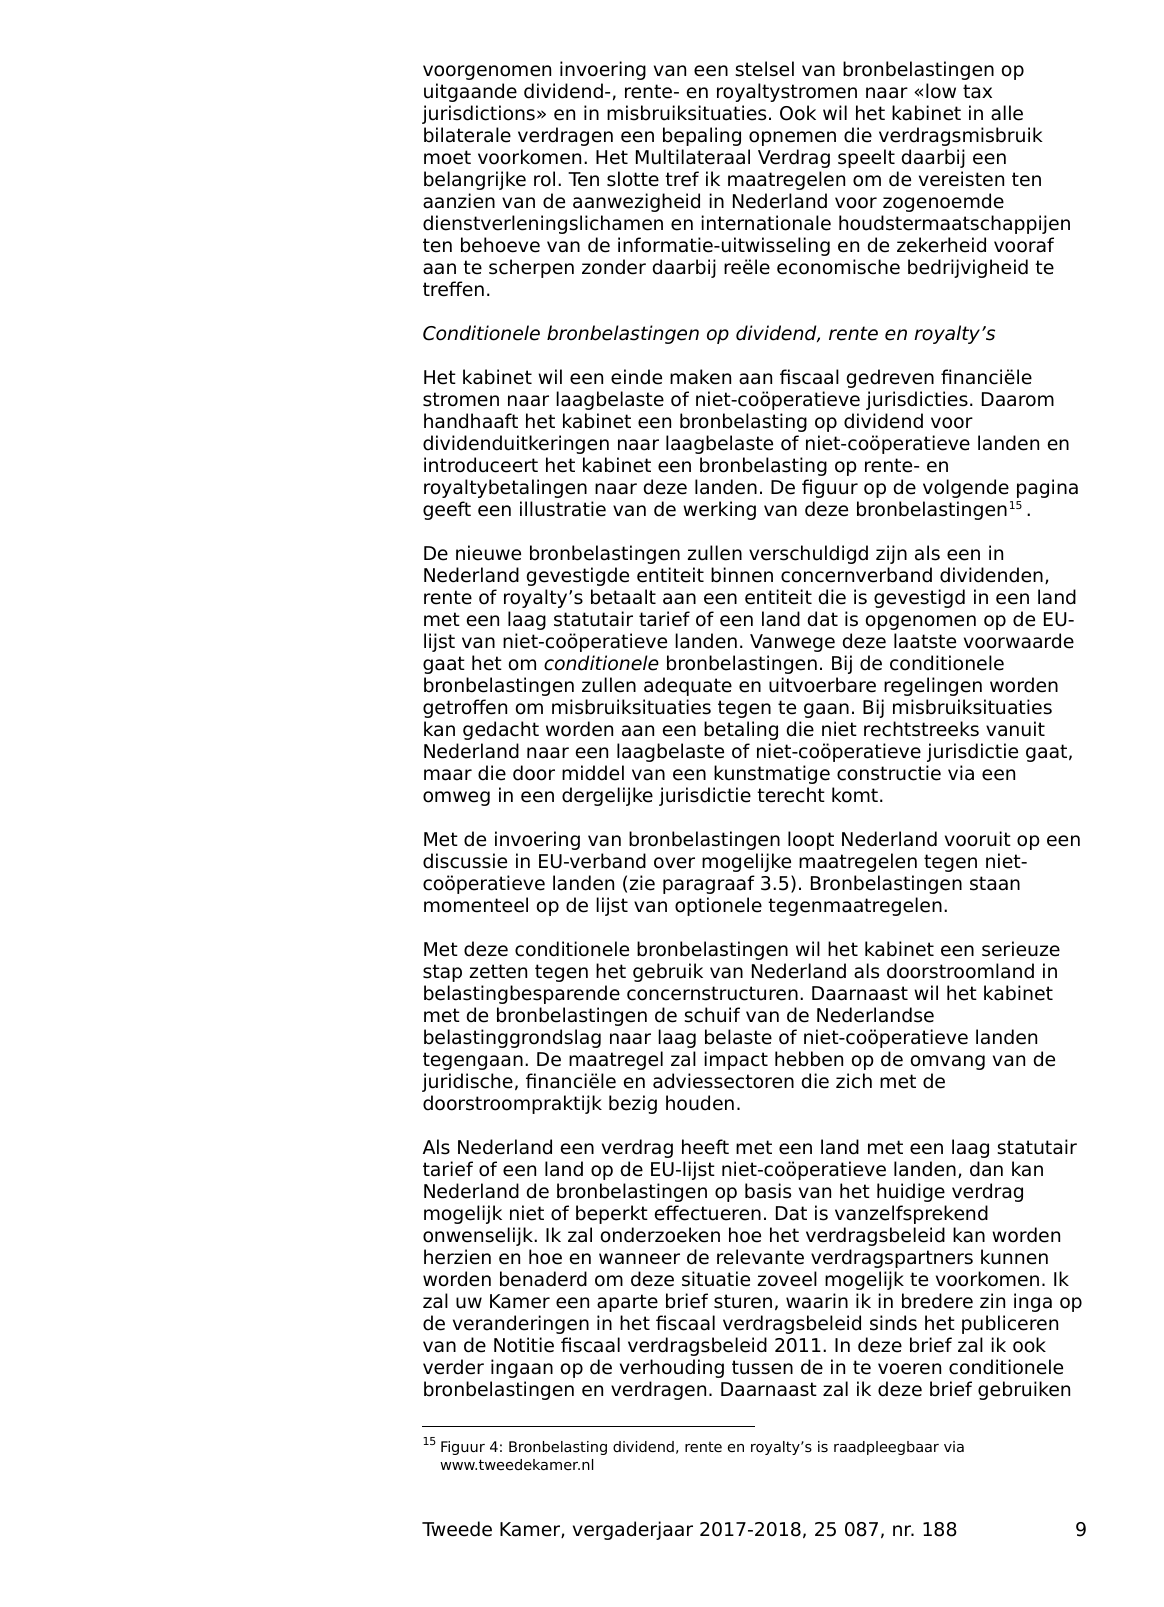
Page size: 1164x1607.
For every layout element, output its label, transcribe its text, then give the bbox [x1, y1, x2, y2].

text Met deze conditionele bronbelastingen wil het kabinet een serieuze stap zetten tegen het gebruik van Nederland als doorstroomland in belastingbesparende concernstructuren. Daarnaast wil het kabinet met de bronbelastingen de schuif van de Nederlandse belastinggrondslag naar laag belaste of niet-coöperatieve landen tegengaan. De maatregel zal impact hebben op de omvang van de juridische, financiële en adviessectoren die zich met de doorstroompraktijk bezig houden. [422, 939, 1087, 1115]
text Als Nederland een verdrag heeft met een land met een laag statutair tarief of een land op de EU-lijst niet-coöperatieve landen, dan kan Nederland de bronbelastingen op basis van het huidige verdrag mogelijk niet of beperkt effectueren. Dat is vanzelfsprekend onwenselijk. Ik zal onderzoeken hoe het verdragsbeleid kan worden herzien en hoe en wanneer de relevante verdragspartners kunnen worden benaderd om deze situatie zoveel mogelijk te voorkomen. Ik zal uw Kamer een aparte brief sturen, waarin ik in bredere zin inga op de veranderingen in het fiscaal verdragsbeleid sinds het publiceren van de Notitie fiscaal verdragsbeleid 2011. In deze brief zal ik ook verder ingaan op de verhouding tussen de in te voeren conditionele bronbelastingen en verdragen. Daarnaast zal ik deze brief gebruiken [422, 1137, 1087, 1401]
text De nieuwe bronbelastingen zullen verschuldigd zijn als een in Nederland gevestigde entiteit binnen concernverband dividenden, rente of royalty’s betaalt aan een entiteit die is gevestigd in een land met een laag statutair tarief of een land dat is opgenomen op de EU-lijst van niet-coöperatieve landen. Vanwege deze laatste voorwaarde gaat het om conditionele bronbelastingen. Bij de conditionele bronbelastingen zullen adequate en uitvoerbare regelingen worden getroffen om misbruiksituaties tegen te gaan. Bij misbruiksituaties kan gedacht worden aan een betaling die niet rechtstreeks vanuit Nederland naar een laagbelaste of niet-coöperatieve jurisdictie gaat, maar die door middel van een kunstmatige constructie via een omweg in een dergelijke jurisdictie terecht komt. [422, 543, 1087, 807]
text voorgenomen invoering van een stelsel van bronbelastingen op uitgaande dividend-, rente- en royaltystromen naar «low tax jurisdictions» en in misbruiksituaties. Ook wil het kabinet in alle bilaterale verdragen een bepaling opnemen die verdragsmisbruik moet voorkomen. Het Multilateraal Verdrag speelt daarbij een belangrijke rol. Ten slotte tref ik maatregelen om de vereisten ten aanzien van de aanwezigheid in Nederland voor zogenoemde dienstverleningslichamen en internationale houdstermaatschappijen ten behoeve van de informatie-uitwisseling en de zekerheid vooraf aan te scherpen zonder daarbij reële economische bedrijvigheid te treffen. [422, 59, 1087, 301]
text Het kabinet wil een einde maken aan fiscaal gedreven financiële stromen naar laagbelaste of niet-coöperatieve jurisdicties. Daarom handhaaft het kabinet een bronbelasting op dividend voor dividenduitkeringen naar laagbelaste of niet-coöperatieve landen en introduceert het kabinet een bronbelasting op rente- en royaltybetalingen naar deze landen. De figuur op de volgende pagina geeft een illustratie van de werking van deze bronbelastingen. [422, 367, 1087, 521]
subtitle Conditionele bronbelastingen op dividend, rente en royalty’s [422, 323, 1087, 345]
text Met de invoering van bronbelastingen loopt Nederland vooruit op een discussie in EU-verband over mogelijke maatregelen tegen niet-coöperatieve landen (zie paragraaf 3.5). Bronbelastingen staan momenteel op de lijst van optionele tegenmaatregelen. [422, 829, 1087, 917]
text Figuur 4: Bronbelasting dividend, rente en royalty’s is raadpleegbaar via www.tweedekamer.nl [422, 1435, 1087, 1474]
